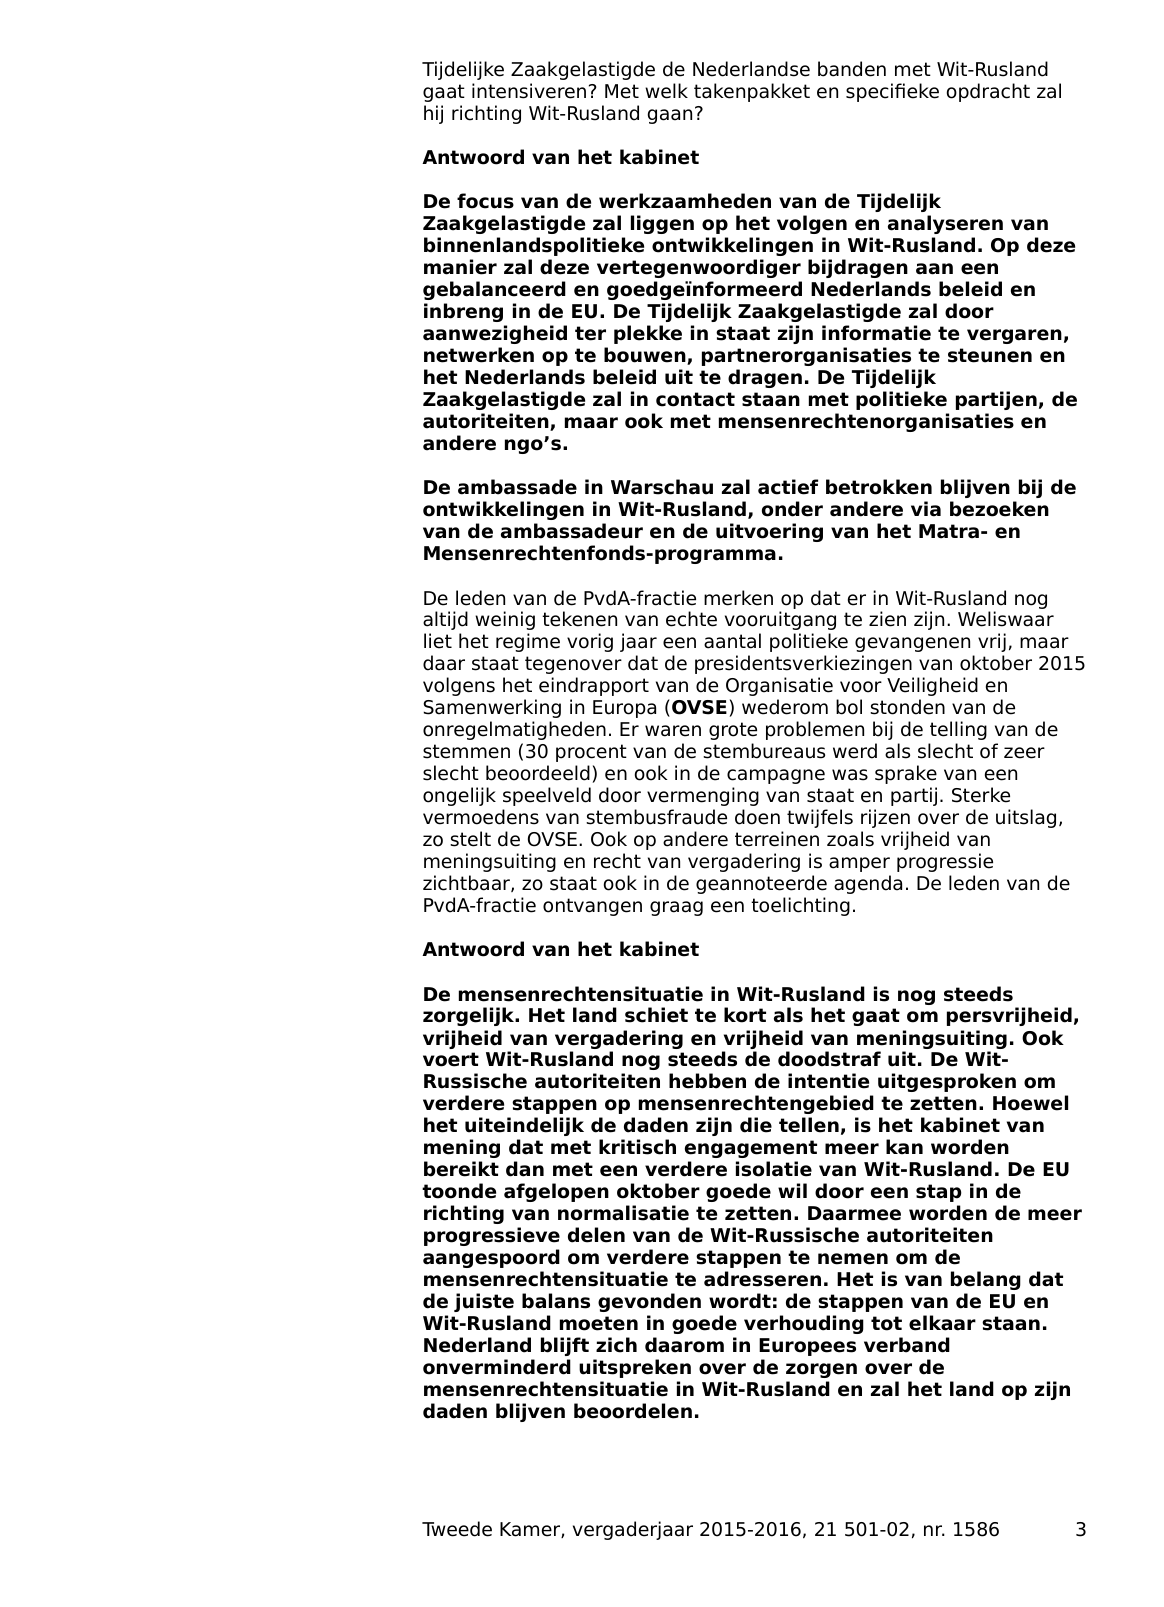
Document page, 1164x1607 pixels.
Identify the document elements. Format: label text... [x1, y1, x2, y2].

subtitle Antwoord van het kabinet [422, 939, 1087, 961]
text Tijdelijke Zaakgelastigde de Nederlandse banden met Wit-Rusland gaat intensiveren? Met welk takenpakket en specifieke opdracht zal hij richting Wit-Rusland gaan? [422, 59, 1087, 125]
subtitle Antwoord van het kabinet [422, 147, 1087, 169]
text De mensenrechtensituatie in Wit-Rusland is nog steeds zorgelijk. Het land schiet te kort als het gaat om persvrijheid, vrijheid van vergadering en vrijheid van meningsuiting. Ook voert Wit-Rusland nog steeds de doodstraf uit. De Wit-Russische autoriteiten hebben de intentie uitgesproken om verdere stappen op mensenrechtengebied te zetten. Hoewel het uiteindelijk de daden zijn die tellen, is het kabinet van mening dat met kritisch engagement meer kan worden bereikt dan met een verdere isolatie van Wit-Rusland. De EU toonde afgelopen oktober goede wil door een stap in de richting van normalisatie te zetten. Daarmee worden de meer progressieve delen van de Wit-Russische autoriteiten aangespoord om verdere stappen te nemen om de mensenrechtensituatie te adresseren. Het is van belang dat de juiste balans gevonden wordt: de stappen van de EU en Wit-Rusland moeten in goede verhouding tot elkaar staan. Nederland blijft zich daarom in Europees verband onverminderd uitspreken over de zorgen over de mensenrechtensituatie in Wit-Rusland en zal het land op zijn daden blijven beoordelen. [422, 983, 1087, 1423]
text De focus van de werkzaamheden van de Tijdelijk Zaakgelastigde zal liggen op het volgen en analyseren van binnenlandspolitieke ontwikkelingen in Wit-Rusland. Op deze manier zal deze vertegenwoordiger bijdragen aan een gebalanceerd en goedgeïnformeerd Nederlands beleid en inbreng in de EU. De Tijdelijk Zaakgelastigde zal door aanwezigheid ter plekke in staat zijn informatie te vergaren, netwerken op te bouwen, partnerorganisaties te steunen en het Nederlands beleid uit te dragen. De Tijdelijk Zaakgelastigde zal in contact staan met politieke partijen, de autoriteiten, maar ook met mensenrechtenorganisaties en andere ngo’s. [422, 191, 1087, 455]
text De ambassade in Warschau zal actief betrokken blijven bij de ontwikkelingen in Wit-Rusland, onder andere via bezoeken van de ambassadeur en de uitvoering van het Matra- en Mensenrechtenfonds-programma. [422, 477, 1087, 565]
text De leden van de PvdA-fractie merken op dat er in Wit-Rusland nog altijd weinig tekenen van echte vooruitgang te zien zijn. Weliswaar liet het regime vorig jaar een aantal politieke gevangenen vrij, maar daar staat tegenover dat de presidentsverkiezingen van oktober 2015 volgens het eindrapport van de Organisatie voor Veiligheid en Samenwerking in Europa (OVSE) wederom bol stonden van de onregelmatigheden. Er waren grote problemen bij de telling van de stemmen (30 procent van de stembureaus werd als slecht of zeer slecht beoordeeld) en ook in de campagne was sprake van een ongelijk speelveld door vermenging van staat en partij. Sterke vermoedens van stembusfraude doen twijfels rijzen over de uitslag, zo stelt de OVSE. Ook op andere terreinen zoals vrijheid van meningsuiting en recht van vergadering is amper progressie zichtbaar, zo staat ook in de geannoteerde agenda. De leden van de PvdA-fractie ontvangen graag een toelichting. [422, 587, 1087, 917]
